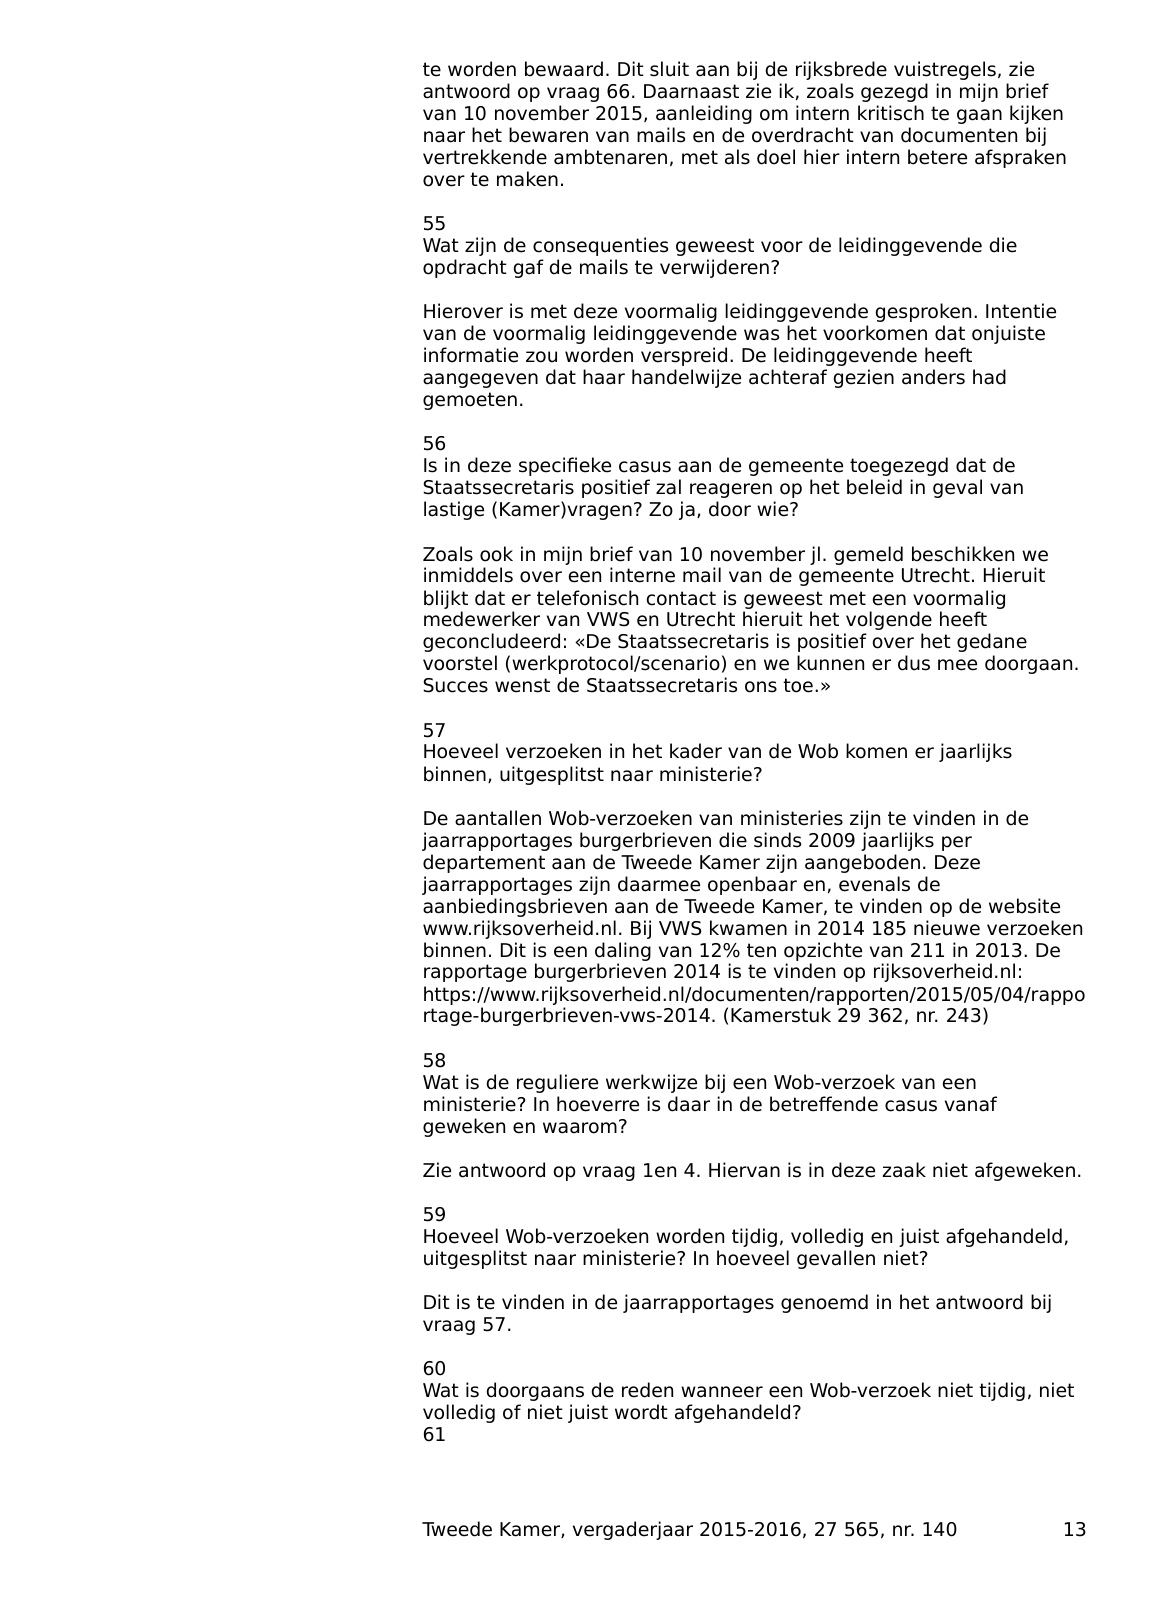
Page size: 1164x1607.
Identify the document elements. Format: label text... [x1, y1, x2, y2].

text Zie antwoord op vraag 1en 4. Hiervan is in deze zaak niet afgeweken. [422, 1160, 1087, 1182]
text Is in deze specifieke casus aan de gemeente toegezegd dat de Staatssecretaris positief zal reageren op het beleid in geval van lastige (Kamer)vragen? Zo ja, door wie? [422, 455, 1087, 521]
text Zoals ook in mijn brief van 10 november jl. gemeld beschikken we inmiddels over een interne mail van de gemeente Utrecht. Hieruit blijkt dat er telefonisch contact is geweest met een voormalig medewerker van VWS en Utrecht hieruit het volgende heeft geconcludeerd: «De Staatssecretaris is positief over het gedane voorstel (werkprotocol/scenario) en we kunnen er dus mee doorgaan. Succes wenst de Staatssecretaris ons toe.» [422, 543, 1087, 697]
text Wat is doorgaans de reden wanneer een Wob-verzoek niet tijdig, niet volledig of niet juist wordt afgehandeld? [422, 1380, 1087, 1424]
text Hierover is met deze voormalig leidinggevende gesproken. Intentie van de voormalig leidinggevende was het voorkomen dat onjuiste informatie zou worden verspreid. De leidinggevende heeft aangegeven dat haar handelwijze achteraf gezien anders had gemoeten. [422, 301, 1087, 411]
text 56 [422, 433, 1087, 455]
text 58 [422, 1049, 1087, 1072]
text Wat zijn de consequenties geweest voor de leidinggevende die opdracht gaf de mails te verwijderen? [422, 235, 1087, 279]
text De aantallen Wob-verzoeken van ministeries zijn te vinden in de jaarrapportages burgerbrieven die sinds 2009 jaarlijks per departement aan de Tweede Kamer zijn aangeboden. Deze jaarrapportages zijn daarmee openbaar en, evenals de aanbiedingsbrieven aan de Tweede Kamer, te vinden op de website www.rijksoverheid.nl. Bij VWS kwamen in 2014 185 nieuwe verzoeken binnen. Dit is een daling van 12% ten opzichte van 211 in 2013. De rapportage burgerbrieven 2014 is te vinden op rijksoverheid.nl: https://www.rijksoverheid.nl/documenten/rapporten/2015/05/04/rapportage-burgerbrieven-vws-2014. (Kamerstuk 29 362, nr. 243) [422, 808, 1087, 1027]
text Hoeveel verzoeken in het kader van de Wob komen er jaarlijks binnen, uitgesplitst naar ministerie? [422, 741, 1087, 785]
text te worden bewaard. Dit sluit aan bij de rijksbrede vuistregels, zie antwoord op vraag 66. Daarnaast zie ik, zoals gezegd in mijn brief van 10 november 2015, aanleiding om intern kritisch te gaan kijken naar het bewaren van mails en de overdracht van documenten bij vertrekkende ambtenaren, met als doel hier intern betere afspraken over te maken. [422, 59, 1087, 191]
text 55 [422, 213, 1087, 235]
text 57 [422, 719, 1087, 741]
text Dit is te vinden in de jaarrapportages genoemd in het antwoord bij vraag 57. [422, 1292, 1087, 1336]
text 61 [422, 1424, 1087, 1446]
text Hoeveel Wob-verzoeken worden tijdig, volledig en juist afgehandeld, uitgesplitst naar ministerie? In hoeveel gevallen niet? [422, 1226, 1087, 1270]
text Wat is de reguliere werkwijze bij een Wob-verzoek van een ministerie? In hoeverre is daar in de betreffende casus vanaf geweken en waarom? [422, 1072, 1087, 1137]
text 60 [422, 1358, 1087, 1380]
text 59 [422, 1204, 1087, 1226]
